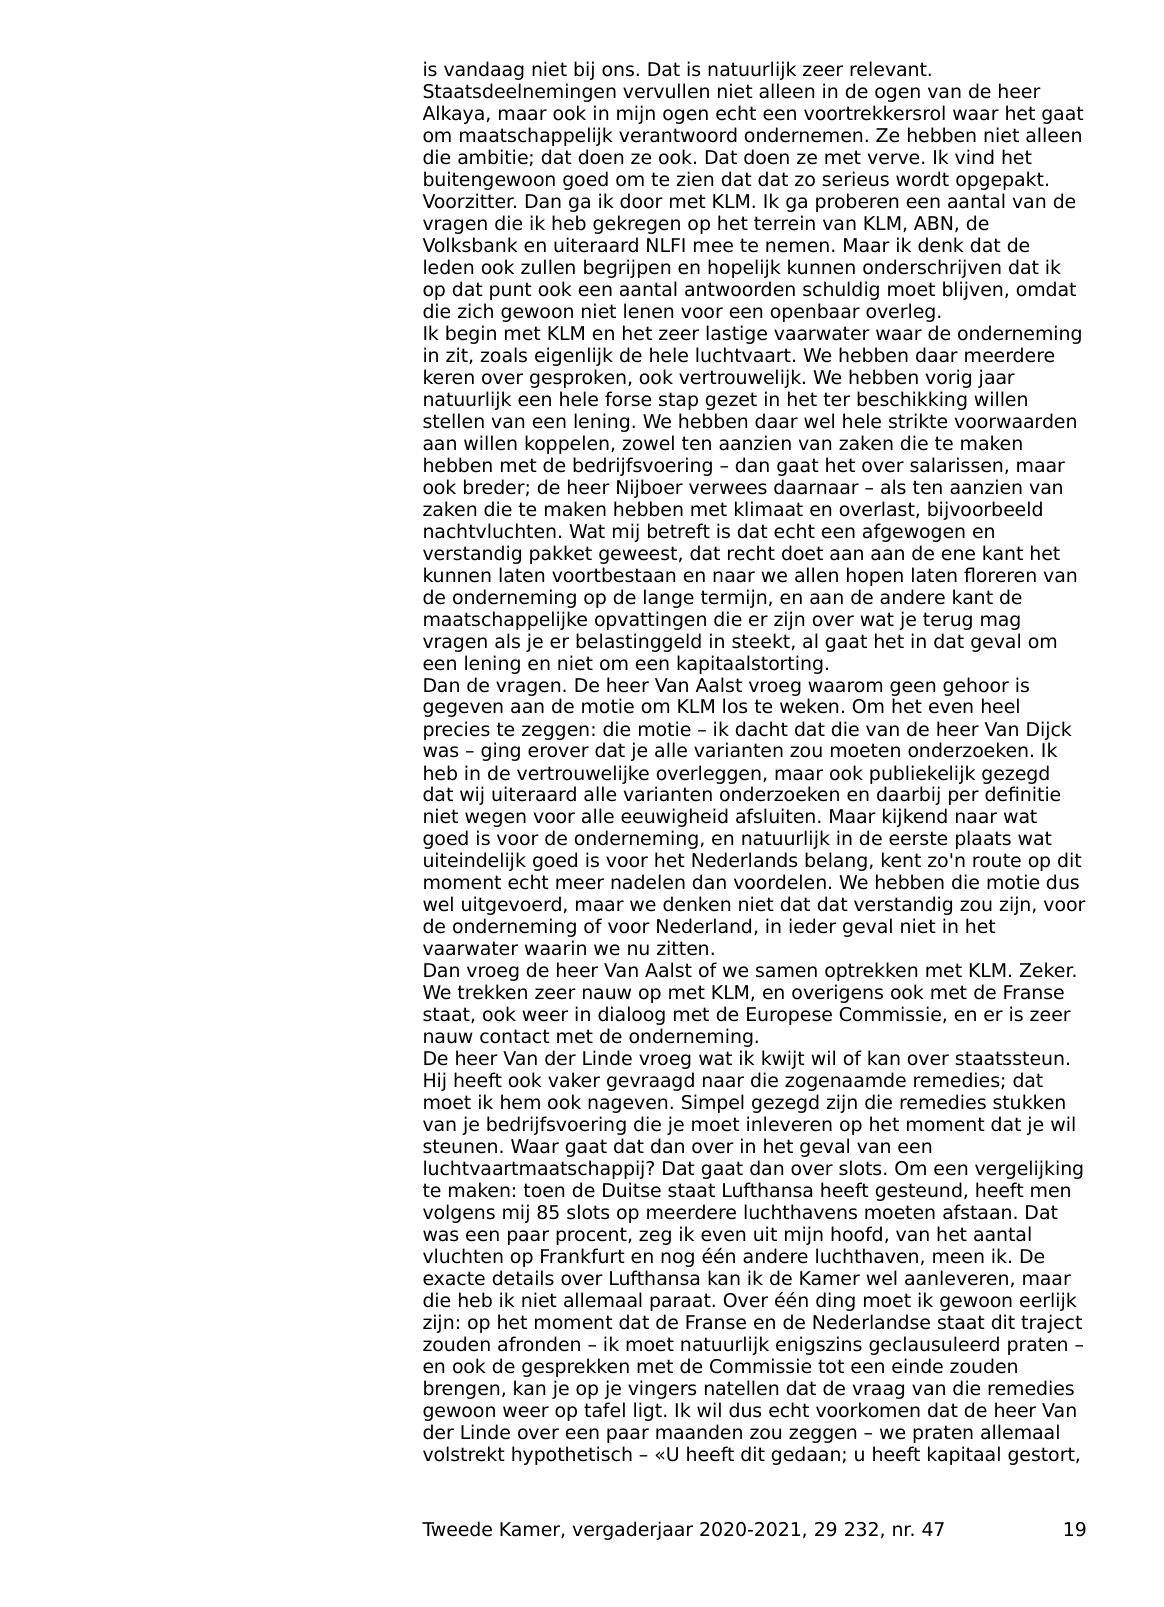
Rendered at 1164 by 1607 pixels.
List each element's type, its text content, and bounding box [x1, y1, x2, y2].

text is vandaag niet bij ons. Dat is natuurlijk zeer relevant. Staatsdeelnemingen vervullen niet alleen in de ogen van de heer Alkaya, maar ook in mijn ogen echt een voortrekkersrol waar het gaat om maatschappelijk verantwoord ondernemen. Ze hebben niet alleen die ambitie; dat doen ze ook. Dat doen ze met verve. Ik vind het buitengewoon goed om te zien dat dat zo serieus wordt opgepakt. [422, 59, 1087, 191]
text Dan de vragen. De heer Van Aalst vroeg waarom geen gehoor is gegeven aan de motie om KLM los te weken. Om het even heel precies te zeggen: die motie – ik dacht dat die van de heer Van Dijck was – ging erover dat je alle varianten zou moeten onderzoeken. Ik heb in de vertrouwelijke overleggen, maar ook publiekelijk gezegd dat wij uiteraard alle varianten onderzoeken en daarbij per definitie niet wegen voor alle eeuwigheid afsluiten. Maar kijkend naar wat goed is voor de onderneming, en natuurlijk in de eerste plaats wat uiteindelijk goed is voor het Nederlands belang, kent zo'n route op dit moment echt meer nadelen dan voordelen. We hebben die motie dus wel uitgevoerd, maar we denken niet dat dat verstandig zou zijn, voor de onderneming of voor Nederland, in ieder geval niet in het vaarwater waarin we nu zitten. [422, 674, 1087, 960]
text Dan vroeg de heer Van Aalst of we samen optrekken met KLM. Zeker. We trekken zeer nauw op met KLM, en overigens ook met de Franse staat, ook weer in dialoog met de Europese Commissie, en er is zeer nauw contact met de onderneming. [422, 960, 1087, 1048]
text Ik begin met KLM en het zeer lastige vaarwater waar de onderneming in zit, zoals eigenlijk de hele luchtvaart. We hebben daar meerdere keren over gesproken, ook vertrouwelijk. We hebben vorig jaar natuurlijk een hele forse stap gezet in het ter beschikking willen stellen van een lening. We hebben daar wel hele strikte voorwaarden aan willen koppelen, zowel ten aanzien van zaken die te maken hebben met de bedrijfsvoering – dan gaat het over salarissen, maar ook breder; de heer Nijboer verwees daarnaar – als ten aanzien van zaken die te maken hebben met klimaat en overlast, bijvoorbeeld nachtvluchten. Wat mij betreft is dat echt een afgewogen en verstandig pakket geweest, dat recht doet aan aan de ene kant het kunnen laten voortbestaan en naar we allen hopen laten floreren van de onderneming op de lange termijn, en aan de andere kant de maatschappelijke opvattingen die er zijn over wat je terug mag vragen als je er belastinggeld in steekt, al gaat het in dat geval om een lening en niet om een kapitaalstorting. [422, 323, 1087, 674]
text Voorzitter. Dan ga ik door met KLM. Ik ga proberen een aantal van de vragen die ik heb gekregen op het terrein van KLM, ABN, de Volksbank en uiteraard NLFI mee te nemen. Maar ik denk dat de leden ook zullen begrijpen en hopelijk kunnen onderschrijven dat ik op dat punt ook een aantal antwoorden schuldig moet blijven, omdat die zich gewoon niet lenen voor een openbaar overleg. [422, 191, 1087, 323]
text De heer Van der Linde vroeg wat ik kwijt wil of kan over staatssteun. Hij heeft ook vaker gevraagd naar die zogenaamde remedies; dat moet ik hem ook nageven. Simpel gezegd zijn die remedies stukken van je bedrijfsvoering die je moet inleveren op het moment dat je wil steunen. Waar gaat dat dan over in het geval van een luchtvaartmaatschappij? Dat gaat dan over slots. Om een vergelijking te maken: toen de Duitse staat Lufthansa heeft gesteund, heeft men volgens mij 85 slots op meerdere luchthavens moeten afstaan. Dat was een paar procent, zeg ik even uit mijn hoofd, van het aantal vluchten op Frankfurt en nog één andere luchthaven, meen ik. De exacte details over Lufthansa kan ik de Kamer wel aanleveren, maar die heb ik niet allemaal paraat. Over één ding moet ik gewoon eerlijk zijn: op het moment dat de Franse en de Nederlandse staat dit traject zouden afronden – ik moet natuurlijk enigszins geclausuleerd praten – en ook de gesprekken met de Commissie tot een einde zouden brengen, kan je op je vingers natellen dat de vraag van die remedies gewoon weer op tafel ligt. Ik wil dus echt voorkomen dat de heer Van der Linde over een paar maanden zou zeggen – we praten allemaal volstrekt hypothetisch – «U heeft dit gedaan; u heeft kapitaal gestort, [422, 1048, 1087, 1466]
